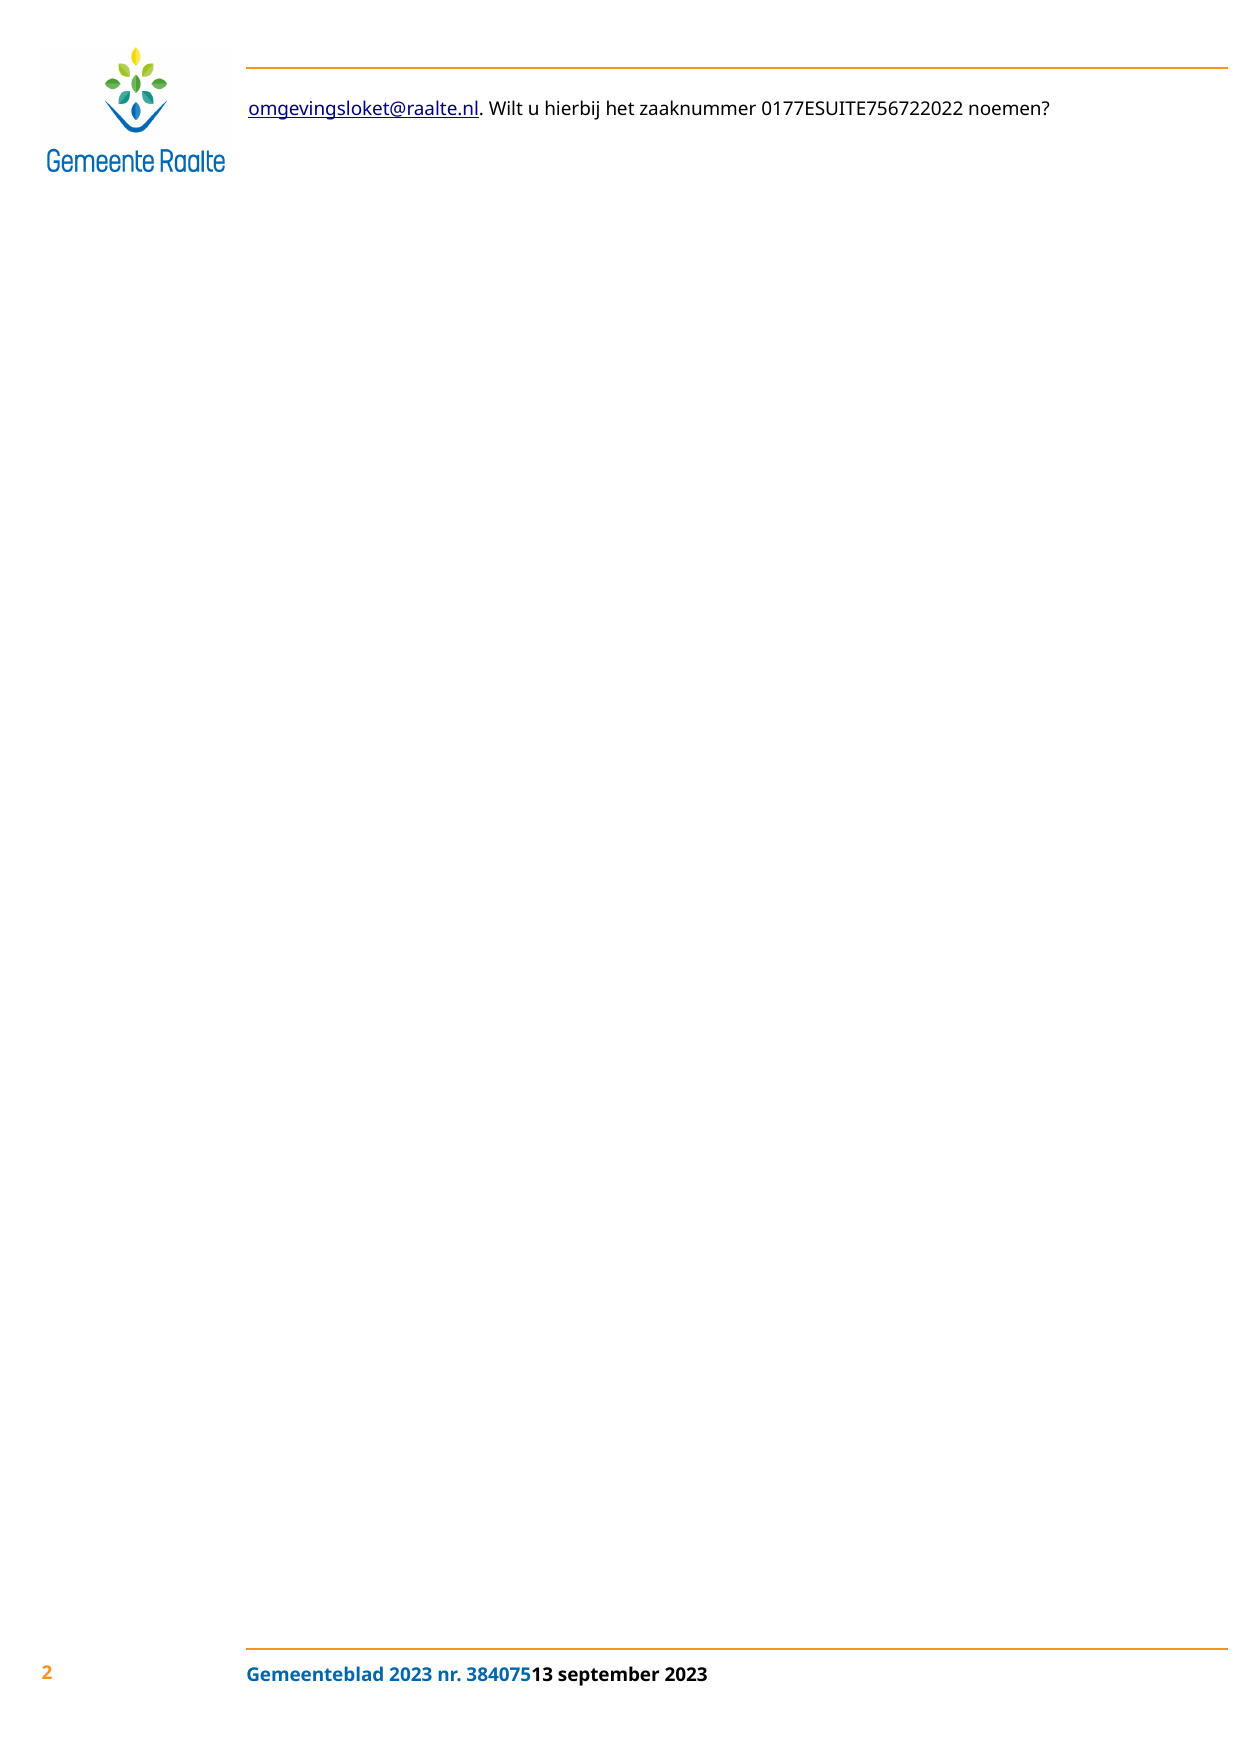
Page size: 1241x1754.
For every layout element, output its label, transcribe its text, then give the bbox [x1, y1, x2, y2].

picture [41, 47, 231, 172]
text omgevingsloket@raalte.nl. Wilt u hierbij het zaaknummer 0177ESUITE756722022 noemen? [248, 95, 1152, 121]
